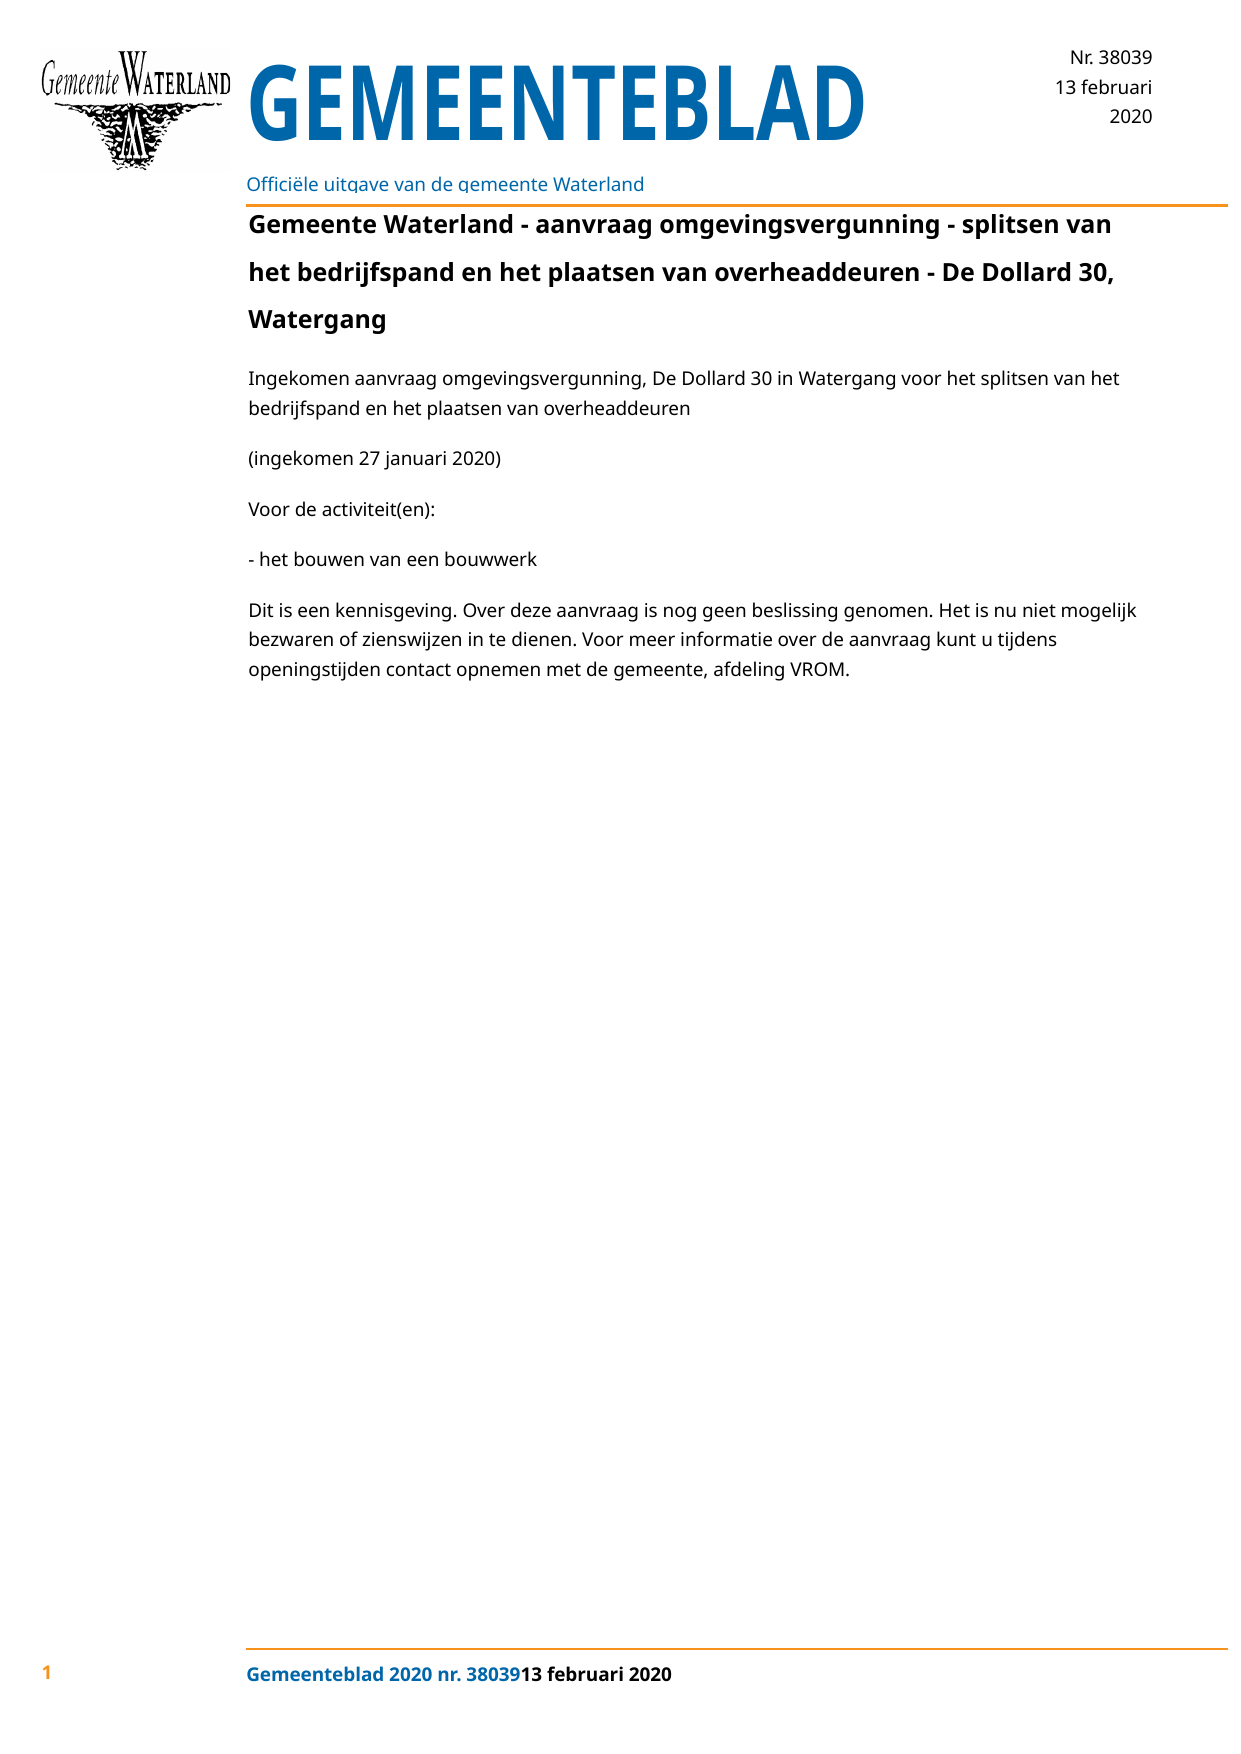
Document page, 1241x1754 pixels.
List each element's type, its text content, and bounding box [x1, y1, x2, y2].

text Ingekomen aanvraag omgevingsvergunning, De Dollard 30 in Watergang voor het splitsen van het bedrijfspand en het plaatsen van overheaddeuren [248, 366, 1152, 421]
text Voor de activiteit(en): [248, 496, 1152, 522]
text Gemeente Waterland - aanvraag omgevingsvergunning - splitsen van het bedrijfspand en het plaatsen van overheaddeuren - De Dollard 30, Watergang [248, 207, 1152, 336]
picture [41, 47, 231, 172]
text - het bouwen van een bouwwerk [248, 546, 1152, 572]
text (ingekomen 27 januari 2020) [248, 446, 1152, 471]
text Dit is een kennisgeving. Over deze aanvraag is nog geen beslissing genomen. Het is nu niet mogelijk bezwaren of zienswijzen in te dienen. Voor meer informatie over de aanvraag kunt u tijdens openingstijden contact opnemen met de gemeente, afdeling VROM. [248, 597, 1152, 682]
